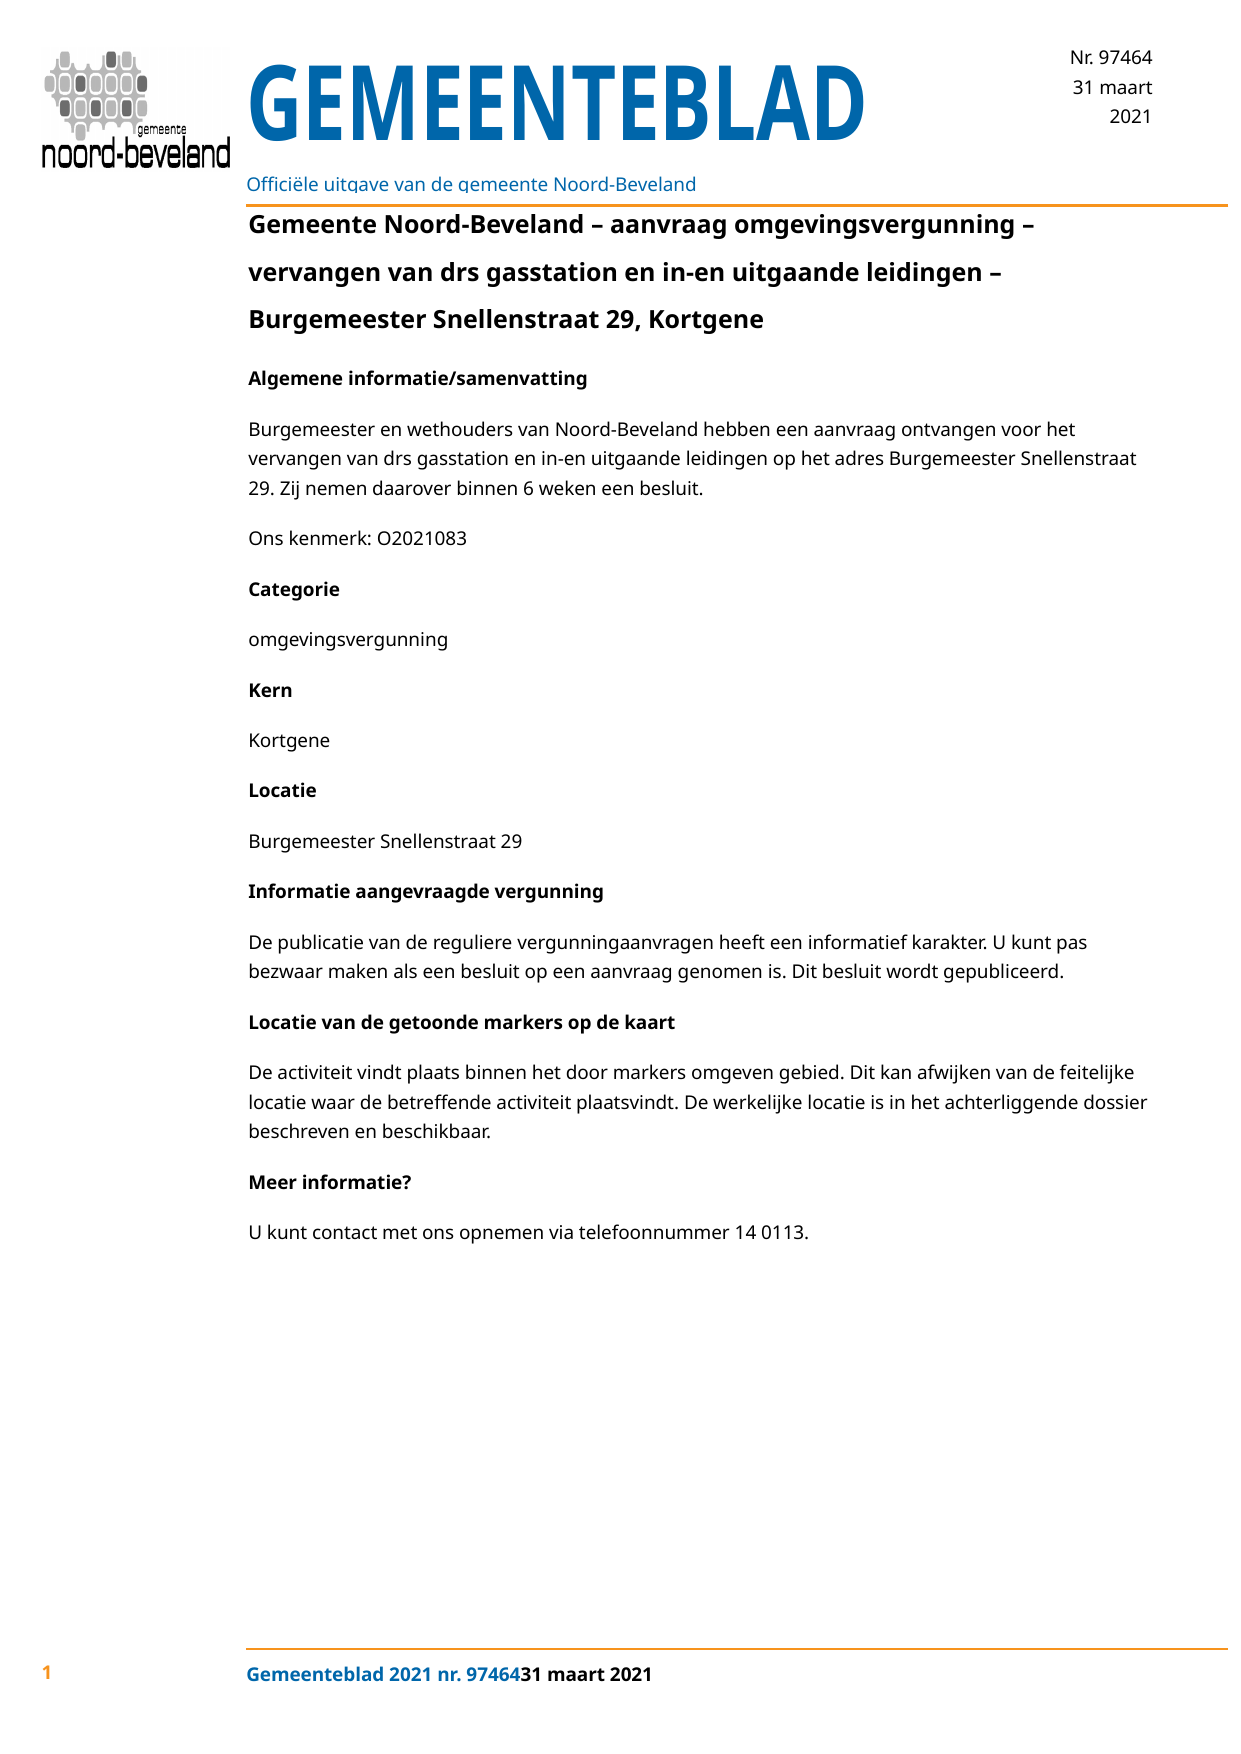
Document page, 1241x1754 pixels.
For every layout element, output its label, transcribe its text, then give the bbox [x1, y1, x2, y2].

text Burgemeester Snellenstraat 29 [248, 828, 1152, 854]
text De publicatie van de reguliere vergunningaanvragen heeft een informatief karakter. U kunt pas bezwaar maken als een besluit op een aanvraag genomen is. Dit besluit wordt gepubliceerd. [248, 929, 1152, 984]
text Kortgene [248, 727, 1152, 753]
text omgevingsvergunning [248, 626, 1152, 652]
text Burgemeester en wethouders van Noord-Beveland hebben een aanvraag ontvangen voor het vervangen van drs gasstation en in-en uitgaande leidingen op het adres Burgemeester Snellenstraat 29. Zij nemen daarover binnen 6 weken een besluit. [248, 416, 1152, 501]
text U kunt contact met ons opnemen via telefoonnummer 14 0113. [248, 1219, 1152, 1245]
text Meer informatie? [248, 1169, 1152, 1194]
text Locatie van de getoonde markers op de kaart [248, 1009, 1152, 1034]
text Locatie [248, 778, 1152, 803]
text Categorie [248, 576, 1152, 602]
text Ons kenmerk: O2021083 [248, 526, 1152, 551]
text Kern [248, 677, 1152, 702]
text De activiteit vindt plaats binnen het door markers omgeven gebied. Dit kan afwijken van de feitelijke locatie waar de betreffende activiteit plaatsvindt. De werkelijke locatie is in het achterliggende dossier beschreven en beschikbaar. [248, 1059, 1152, 1144]
text Informatie aangevraagde vergunning [248, 878, 1152, 904]
picture [41, 47, 231, 172]
text Gemeente Noord-Beveland – aanvraag omgevingsvergunning – vervangen van drs gasstation en in-en uitgaande leidingen – Burgemeester Snellenstraat 29, Kortgene [248, 207, 1152, 336]
text Algemene informatie/samenvatting [248, 366, 1152, 391]
